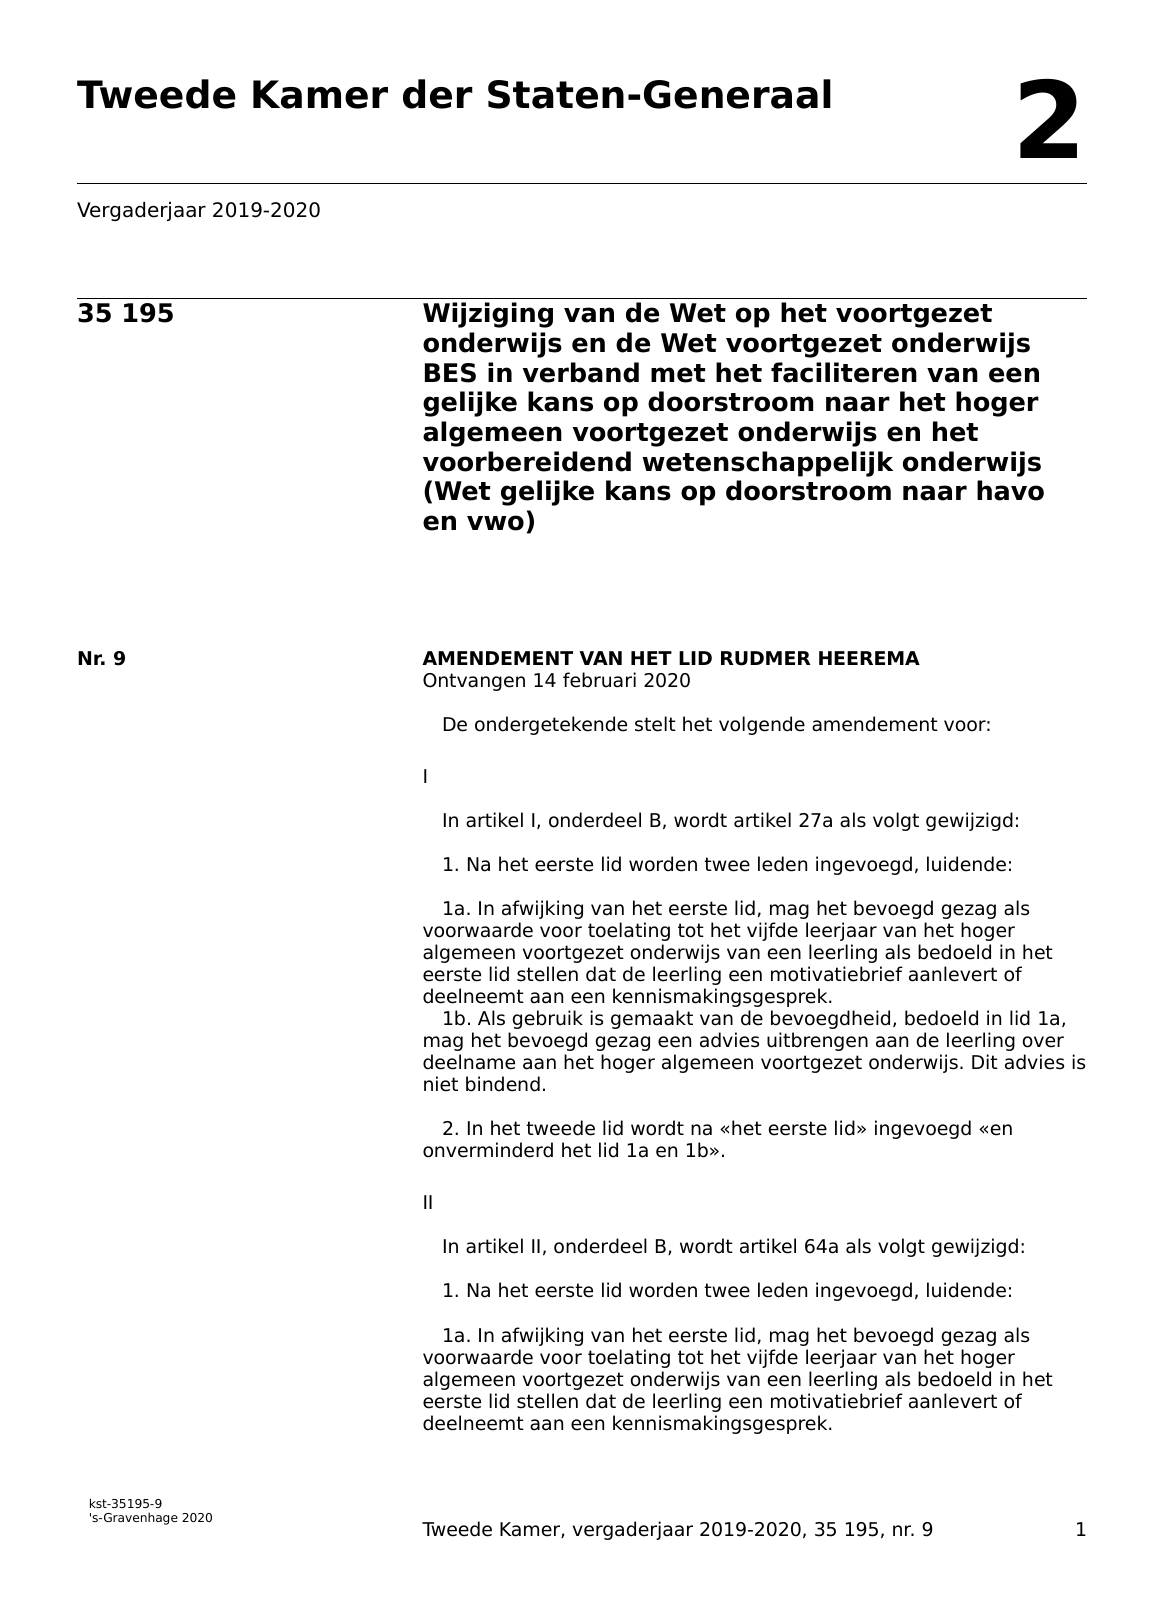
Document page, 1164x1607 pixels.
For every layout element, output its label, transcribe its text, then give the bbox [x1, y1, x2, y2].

text Ontvangen 14 februari 2020 [422, 669, 1087, 691]
text 1. Na het eerste lid worden twee leden ingevoegd, luidende: [422, 854, 1087, 876]
text 2. In het tweede lid wordt na «het eerste lid» ingevoegd «en onverminderd het lid 1a en 1b». [422, 1118, 1087, 1162]
text 1. Na het eerste lid worden twee leden ingevoegd, luidende: [422, 1280, 1087, 1302]
text 1b. Als gebruik is gemaakt van de bevoegdheid, bedoeld in lid 1a, mag het bevoegd gezag een advies uitbrengen aan de leerling over deelname aan het hoger algemeen voortgezet onderwijs. Dit advies is niet bindend. [422, 1008, 1087, 1096]
table_cell Vergaderjaar 2019-2020 [77, 184, 1087, 298]
subtitle I [422, 766, 1087, 788]
text De ondergetekende stelt het volgende amendement voor: [422, 714, 1087, 736]
subtitle 35 195 Wijziging van de Wet op het voortgezet onderwijs en de Wet voortgezet onderwijs BES in verband met het faciliteren van een gelijke kans op doorstroom naar het hoger algemeen voortgezet onderwijs en het voorbereidend wetenschappelijk onderwijs (Wet gelijke kans op doorstroom naar havo en vwo) [77, 299, 1087, 536]
text 1a. In afwijking van het eerste lid, mag het bevoegd gezag als voorwaarde voor toelating tot het vijfde leerjaar van het hoger algemeen voortgezet onderwijs van een leerling als bedoeld in het eerste lid stellen dat de leerling een motivatiebrief aanlevert of deelneemt aan een kennismakingsgesprek. [422, 898, 1087, 1008]
table_header 2 [886, 59, 1087, 183]
text 1a. In afwijking van het eerste lid, mag het bevoegd gezag als voorwaarde voor toelating tot het vijfde leerjaar van het hoger algemeen voortgezet onderwijs van een leerling als bedoeld in het eerste lid stellen dat de leerling een motivatiebrief aanlevert of deelneemt aan een kennismakingsgesprek. [422, 1324, 1087, 1434]
subtitle II [422, 1192, 1087, 1214]
text In artikel II, onderdeel B, wordt artikel 64a als volgt gewijzigd: [422, 1236, 1087, 1258]
text 's-Gravenhage 2020 [88, 1511, 323, 1525]
text kst-35195-9 [88, 1497, 323, 1511]
text In artikel I, onderdeel B, wordt artikel 27a als volgt gewijzigd: [422, 810, 1087, 832]
table_header Tweede Kamer der Staten-Generaal [77, 59, 886, 183]
subtitle Nr. 9 AMENDEMENT VAN HET LID RUDMER HEEREMA [77, 647, 1087, 669]
